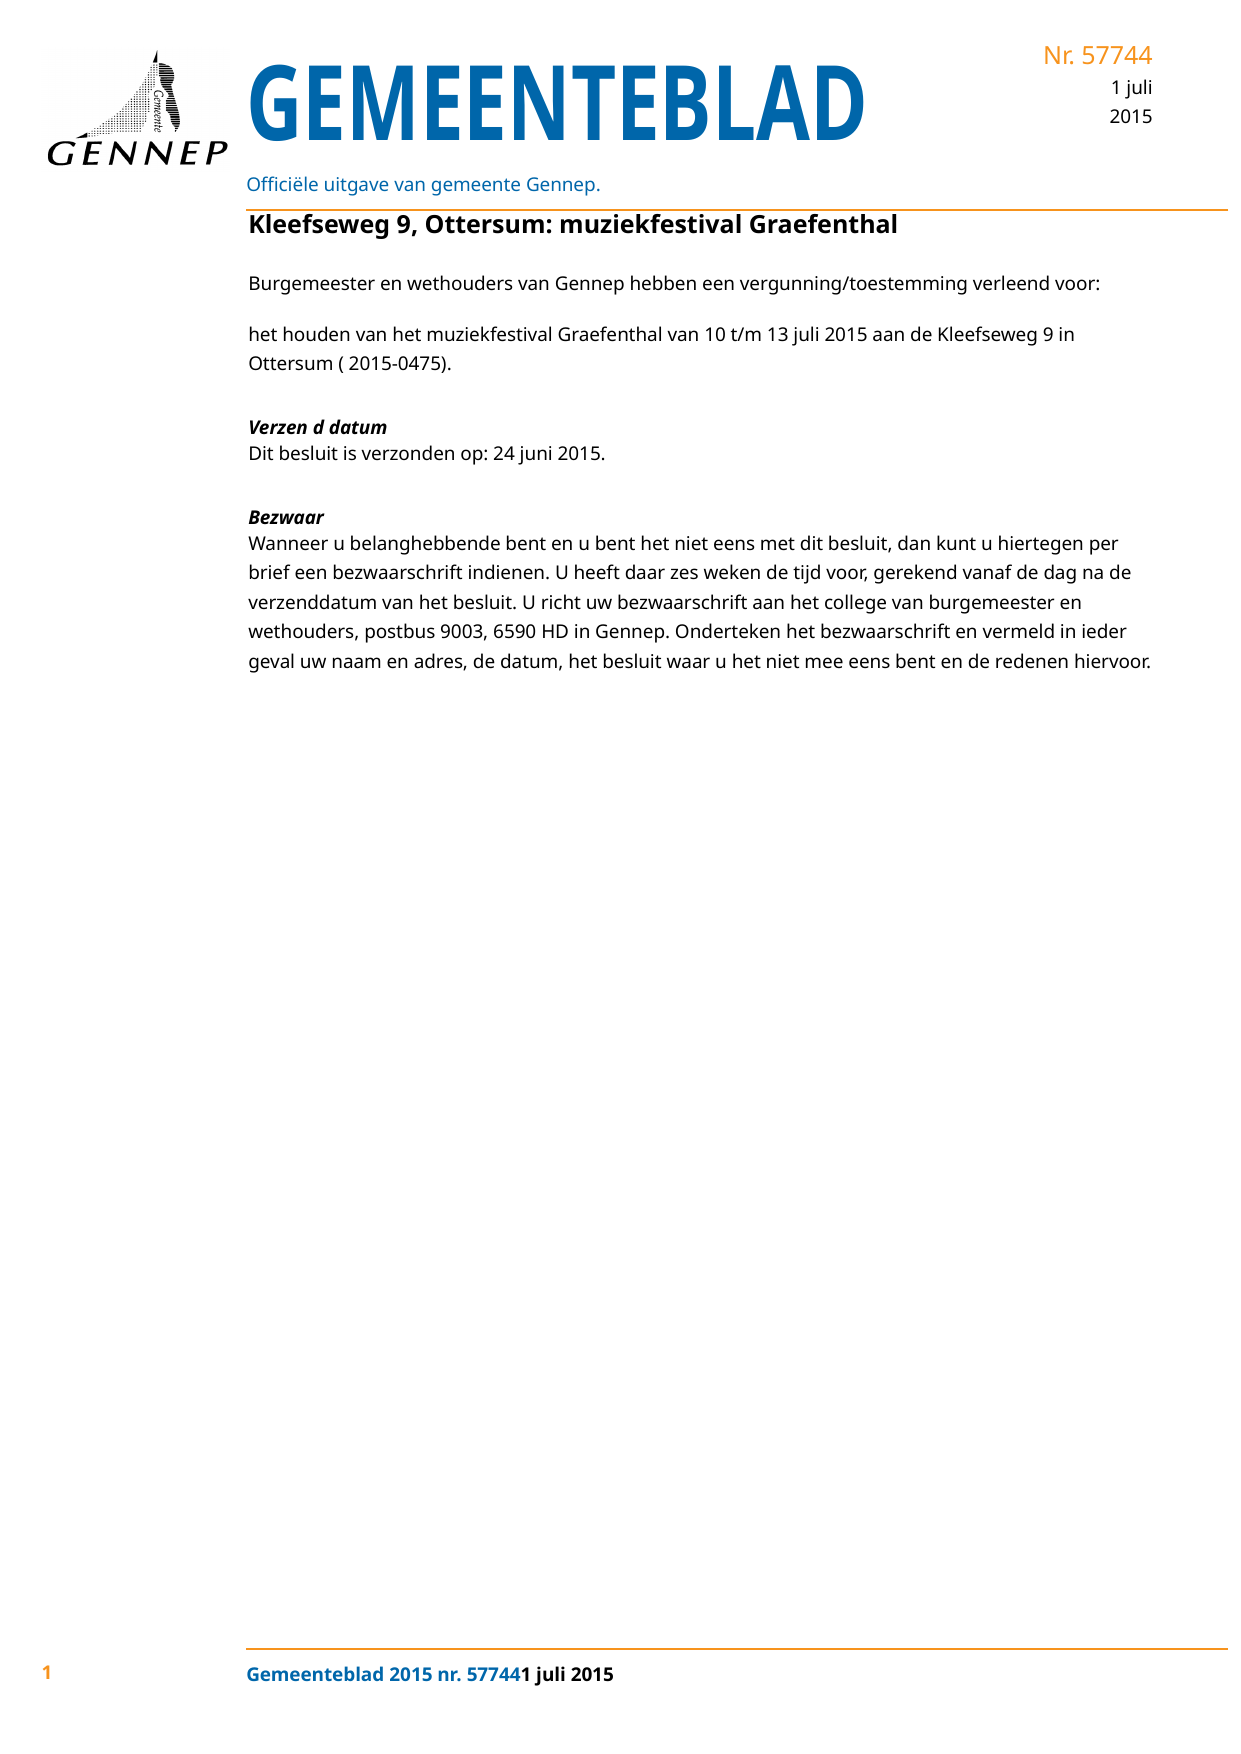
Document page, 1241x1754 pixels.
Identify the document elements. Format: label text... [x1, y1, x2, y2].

text Kleefseweg 9, Ottersum: muziekfestival Graefenthal [248, 211, 1152, 241]
text Burgemeester en wethouders van Gennep hebben een vergunning/toestemming verleend voor: [248, 270, 1152, 296]
picture [41, 47, 231, 172]
text Dit besluit is verzonden op: 24 juni 2015. [248, 440, 1152, 466]
text Bezwaar [248, 504, 1152, 530]
text Verzen d datum [248, 414, 1152, 440]
text het houden van het muziekfestival Graefenthal van 10 t/m 13 juli 2015 aan de Kleefseweg 9 in Ottersum ( 2015-0475). [248, 321, 1152, 376]
text Wanneer u belanghebbende bent en u bent het niet eens met dit besluit, dan kunt u hiertegen per brief een bezwaarschrift indienen. U heeft daar zes weken de tijd voor, gerekend vanaf de dag na de verzenddatum van het besluit. U richt uw bezwaarschrift aan het college van burgemeester en wethouders, postbus 9003, 6590 HD in Gennep. Onderteken het bezwaarschrift en vermeld in ieder geval uw naam en adres, de datum, het besluit waar u het niet mee eens bent en de redenen hiervoor. [248, 530, 1152, 674]
